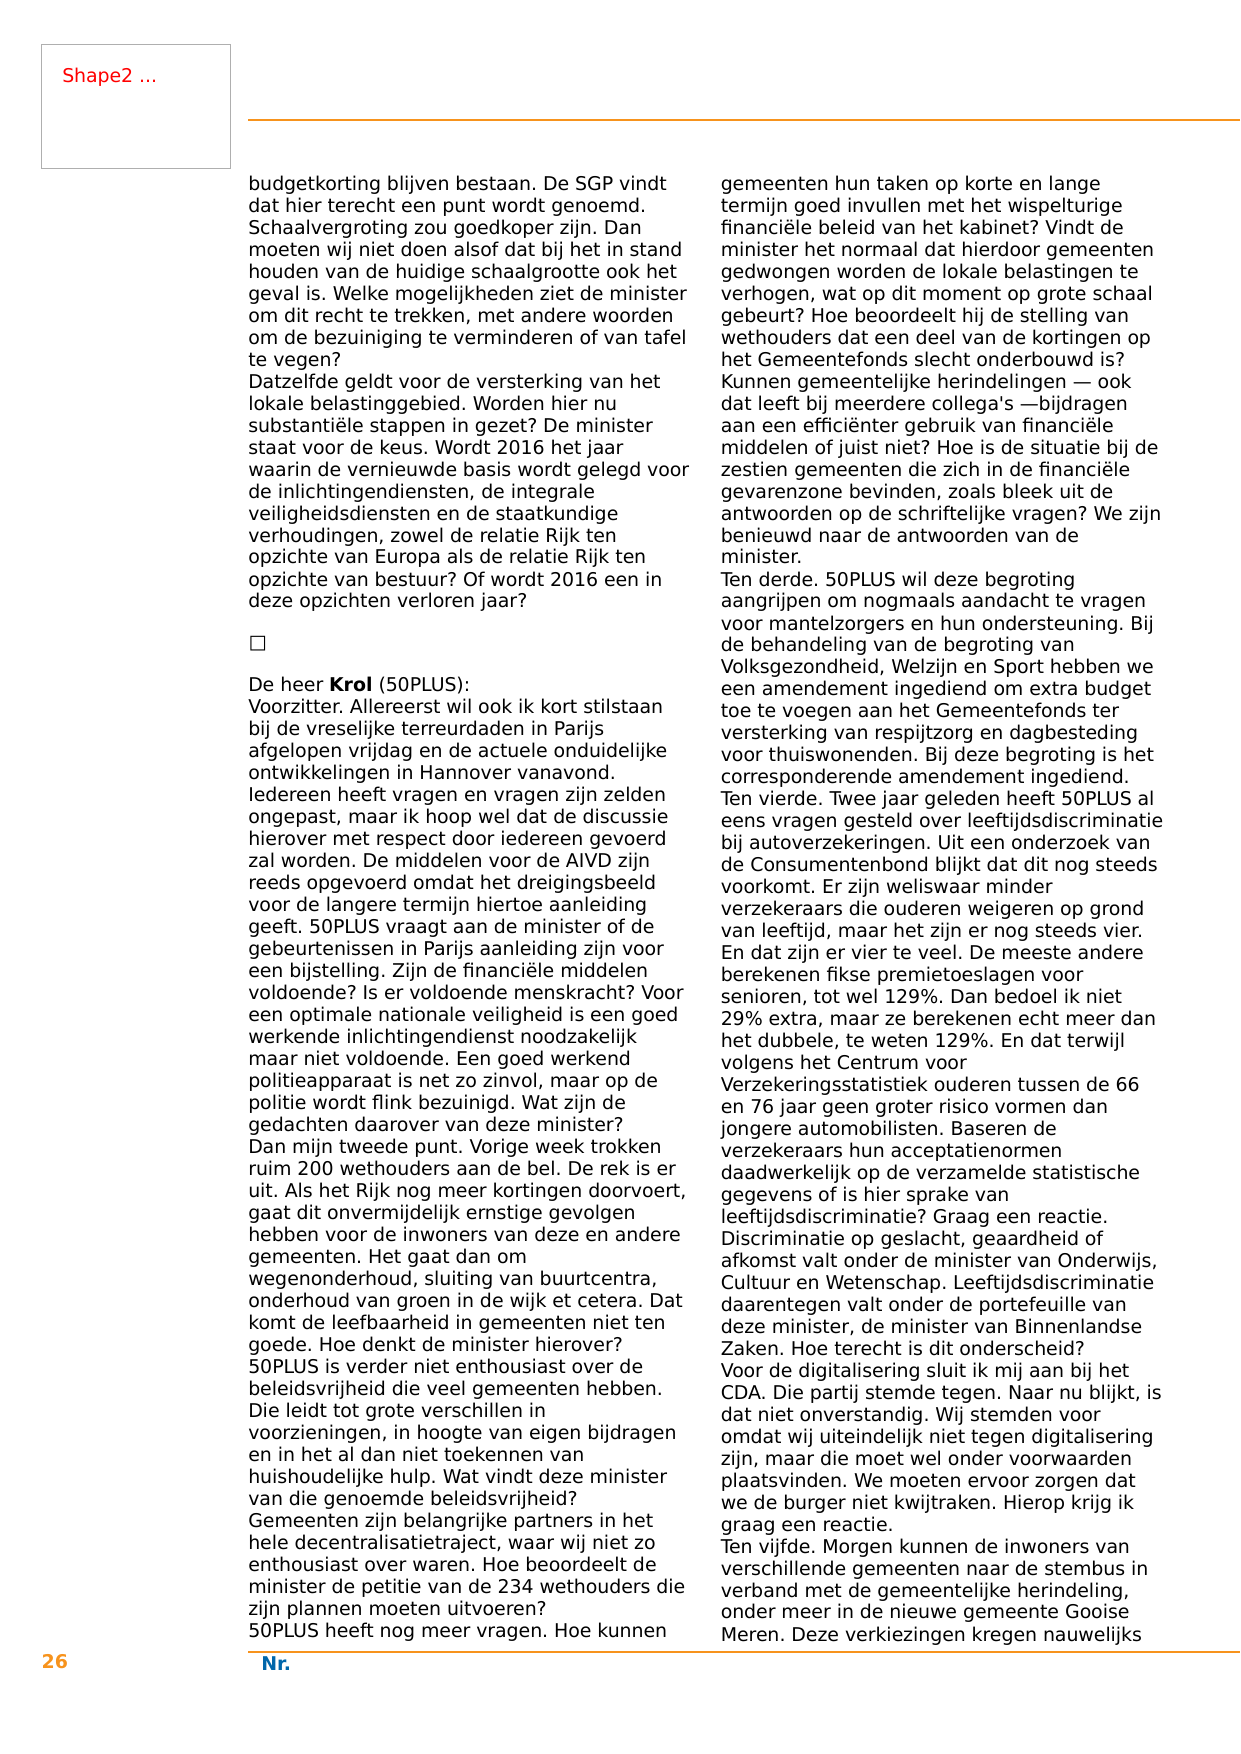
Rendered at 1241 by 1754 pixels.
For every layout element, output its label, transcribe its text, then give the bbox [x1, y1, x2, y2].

text Ten vijfde. Morgen kunnen de inwoners van verschillende gemeenten naar de stembus in verband met de gemeentelijke herindeling, onder meer in de nieuwe gemeente Gooise Meren. Deze verkiezingen kregen nauwelijks [721, 1536, 1163, 1645]
text Datzelfde geldt voor de versterking van het lokale belastinggebied. Worden hier nu substantiële stappen in gezet? De minister staat voor de keus. Wordt 2016 het jaar waarin de vernieuwde basis wordt gelegd voor de inlichtingendiensten, de integrale veiligheidsdiensten en de staatkundige verhoudingen, zowel de relatie Rijk ten opzichte van Europa als de relatie Rijk ten opzichte van bestuur? Of wordt 2016 een in deze opzichten verloren jaar? [248, 371, 691, 612]
text Dan mijn tweede punt. Vorige week trokken ruim 200 wethouders aan de bel. De rek is er uit. Als het Rijk nog meer kortingen doorvoert, gaat dit onvermijdelijk ernstige gevolgen hebben voor de inwoners van deze en andere gemeenten. Het gaat dan om wegenonderhoud, sluiting van buurtcentra, onderhoud van groen in de wijk et cetera. Dat komt de leefbaarheid in gemeenten niet ten goede. Hoe denkt de minister hierover? [248, 1136, 691, 1356]
text 50PLUS heeft nog meer vragen. Hoe kunnen [248, 1619, 691, 1641]
text ⬜ [248, 632, 691, 654]
text gemeenten hun taken op korte en lange termijn goed invullen met het wispelturige financiële beleid van het kabinet? Vindt de minister het normaal dat hierdoor gemeenten gedwongen worden de lokale belastingen te verhogen, wat op dit moment op grote schaal gebeurt? Hoe beoordeelt hij de stelling van wethouders dat een deel van de kortingen op het Gemeentefonds slecht onderbouwd is? Kunnen gemeentelijke herindelingen — ook dat leeft bij meerdere collega's —bijdragen aan een efficiënter gebruik van financiële middelen of juist niet? Hoe is de situatie bij de zestien gemeenten die zich in de financiële gevarenzone bevinden, zoals bleek uit de antwoorden op de schriftelijke vragen? We zijn benieuwd naar de antwoorden van de minister. [721, 173, 1163, 568]
text Ten derde. 50PLUS wil deze begroting aangrijpen om nogmaals aandacht te vragen voor mantelzorgers en hun ondersteuning. Bij de behandeling van de begroting van Volksgezondheid, Welzijn en Sport hebben we een amendement ingediend om extra budget toe te voegen aan het Gemeentefonds ter versterking van respijtzorg en dagbesteding voor thuiswonenden. Bij deze begroting is het corresponderende amendement ingediend. [721, 568, 1163, 788]
text Ten vierde. Twee jaar geleden heeft 50PLUS al eens vragen gesteld over leeftijdsdiscriminatie bij autoverzekeringen. Uit een onderzoek van de Consumentenbond blijkt dat dit nog steeds voorkomt. Er zijn weliswaar minder verzekeraars die ouderen weigeren op grond van leeftijd, maar het zijn er nog steeds vier. En dat zijn er vier te veel. De meeste andere berekenen fikse premietoeslagen voor senioren, tot wel 129%. Dan bedoel ik niet 29% extra, maar ze berekenen echt meer dan het dubbele, te weten 129%. En dat terwijl volgens het Centrum voor Verzekeringsstatistiek ouderen tussen de 66 en 76 jaar geen groter risico vormen dan jongere automobilisten. Baseren de verzekeraars hun acceptatienormen daadwerkelijk op de verzamelde statistische gegevens of is hier sprake van leeftijdsdiscriminatie? Graag een reactie. [721, 788, 1163, 1228]
text Discriminatie op geslacht, geaardheid of afkomst valt onder de minister van Onderwijs, Cultuur en Wetenschap. Leeftijdsdiscriminatie daarentegen valt onder de portefeuille van deze minister, de minister van Binnenlandse Zaken. Hoe terecht is dit onderscheid? [721, 1228, 1163, 1360]
text Voorzitter. Allereerst wil ook ik kort stilstaan bij de vreselijke terreurdaden in Parijs afgelopen vrijdag en de actuele onduidelijke ontwikkelingen in Hannover vanavond. Iedereen heeft vragen en vragen zijn zelden ongepast, maar ik hoop wel dat de discussie hierover met respect door iedereen gevoerd zal worden. De middelen voor de AIVD zijn reeds opgevoerd omdat het dreigingsbeeld voor de langere termijn hiertoe aanleiding geeft. 50PLUS vraagt aan de minister of de gebeurtenissen in Parijs aanleiding zijn voor een bijstelling. Zijn de financiële middelen voldoende? Is er voldoende menskracht? Voor een optimale nationale veiligheid is een goed werkende inlichtingendienst noodzakelijk maar niet voldoende. Een goed werkend politieapparaat is net zo zinvol, maar op de politie wordt flink bezuinigd. Wat zijn de gedachten daarover van deze minister? [248, 696, 691, 1136]
text budgetkorting blijven bestaan. De SGP vindt dat hier terecht een punt wordt genoemd. Schaalvergroting zou goedkoper zijn. Dan moeten wij niet doen alsof dat bij het in stand houden van de huidige schaalgrootte ook het geval is. Welke mogelijkheden ziet de minister om dit recht te trekken, met andere woorden om de bezuiniging te verminderen of van tafel te vegen? [248, 173, 691, 371]
text De heer Krol (50PLUS): [248, 674, 691, 696]
text Voor de digitalisering sluit ik mij aan bij het CDA. Die partij stemde tegen. Naar nu blijkt, is dat niet onverstandig. Wij stemden voor omdat wij uiteindelijk niet tegen digitalisering zijn, maar die moet wel onder voorwaarden plaatsvinden. We moeten ervoor zorgen dat we de burger niet kwijtraken. Hierop krijg ik graag een reactie. [721, 1360, 1163, 1536]
text 50PLUS is verder niet enthousiast over de beleidsvrijheid die veel gemeenten hebben. Die leidt tot grote verschillen in voorzieningen, in hoogte van eigen bijdragen en in het al dan niet toekennen van huishoudelijke hulp. Wat vindt deze minister van die genoemde beleidsvrijheid? Gemeenten zijn belangrijke partners in het hele decentralisatietraject, waar wij niet zo enthousiast over waren. Hoe beoordeelt de minister de petitie van de 234 wethouders die zijn plannen moeten uitvoeren? [248, 1356, 691, 1619]
